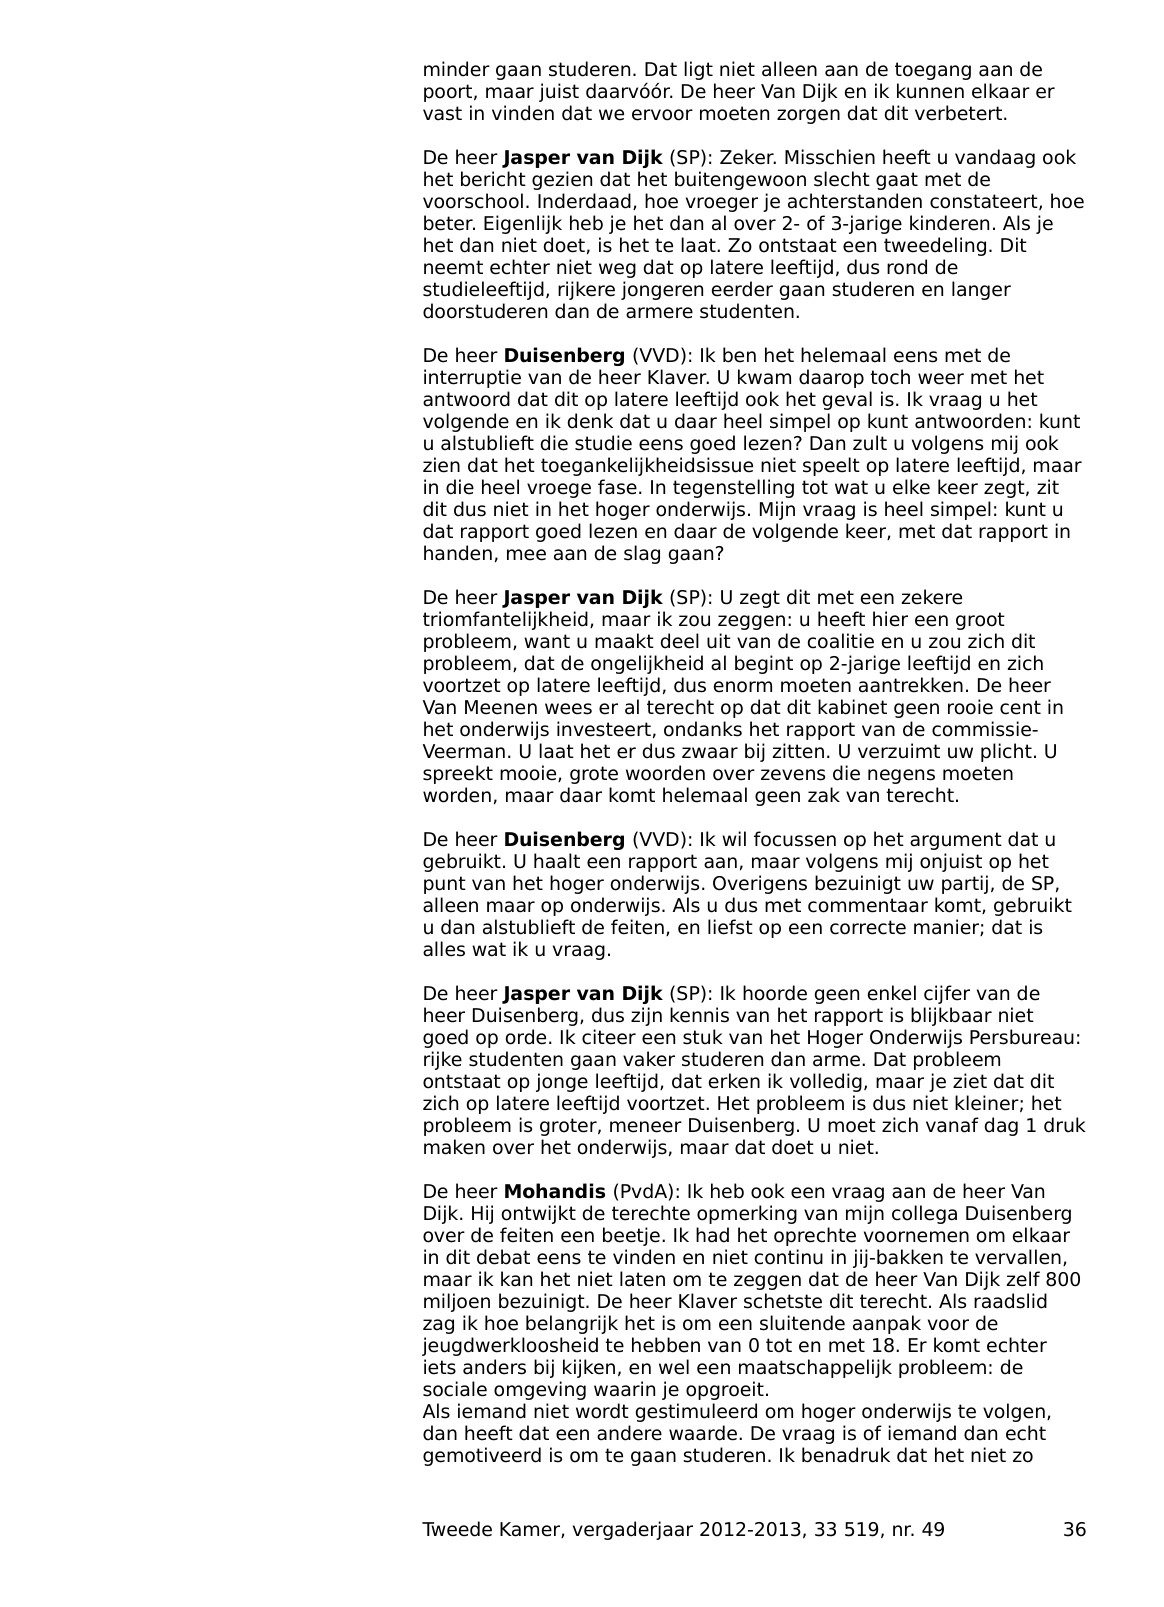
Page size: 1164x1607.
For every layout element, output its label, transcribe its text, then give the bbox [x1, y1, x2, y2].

text De heer Jasper van Dijk (SP): U zegt dit met een zekere triomfantelijkheid, maar ik zou zeggen: u heeft hier een groot probleem, want u maakt deel uit van de coalitie en u zou zich dit probleem, dat de ongelijkheid al begint op 2-jarige leeftijd en zich voortzet op latere leeftijd, dus enorm moeten aantrekken. De heer Van Meenen wees er al terecht op dat dit kabinet geen rooie cent in het onderwijs investeert, ondanks het rapport van de commissie-Veerman. U laat het er dus zwaar bij zitten. U verzuimt uw plicht. U spreekt mooie, grote woorden over zevens die negens moeten worden, maar daar komt helemaal geen zak van terecht. [422, 587, 1087, 807]
text minder gaan studeren. Dat ligt niet alleen aan de toegang aan de poort, maar juist daarvóór. De heer Van Dijk en ik kunnen elkaar er vast in vinden dat we ervoor moeten zorgen dat dit verbetert. [422, 59, 1087, 125]
text De heer Jasper van Dijk (SP): Ik hoorde geen enkel cijfer van de heer Duisenberg, dus zijn kennis van het rapport is blijkbaar niet goed op orde. Ik citeer een stuk van het Hoger Onderwijs Persbureau: rijke studenten gaan vaker studeren dan arme. Dat probleem ontstaat op jonge leeftijd, dat erken ik volledig, maar je ziet dat dit zich op latere leeftijd voortzet. Het probleem is dus niet kleiner; het probleem is groter, meneer Duisenberg. U moet zich vanaf dag 1 druk maken over het onderwijs, maar dat doet u niet. [422, 983, 1087, 1159]
text Als iemand niet wordt gestimuleerd om hoger onderwijs te volgen, dan heeft dat een andere waarde. De vraag is of iemand dan echt gemotiveerd is om te gaan studeren. Ik benadruk dat het niet zo [422, 1401, 1087, 1467]
text De heer Duisenberg (VVD): Ik ben het helemaal eens met de interruptie van de heer Klaver. U kwam daarop toch weer met het antwoord dat dit op latere leeftijd ook het geval is. Ik vraag u het volgende en ik denk dat u daar heel simpel op kunt antwoorden: kunt u alstublieft die studie eens goed lezen? Dan zult u volgens mij ook zien dat het toegankelijkheidsissue niet speelt op latere leeftijd, maar in die heel vroege fase. In tegenstelling tot wat u elke keer zegt, zit dit dus niet in het hoger onderwijs. Mijn vraag is heel simpel: kunt u dat rapport goed lezen en daar de volgende keer, met dat rapport in handen, mee aan de slag gaan? [422, 345, 1087, 565]
text De heer Mohandis (PvdA): Ik heb ook een vraag aan de heer Van Dijk. Hij ontwijkt de terechte opmerking van mijn collega Duisenberg over de feiten een beetje. Ik had het oprechte voornemen om elkaar in dit debat eens te vinden en niet continu in jij-bakken te vervallen, maar ik kan het niet laten om te zeggen dat de heer Van Dijk zelf 800 miljoen bezuinigt. De heer Klaver schetste dit terecht. Als raadslid zag ik hoe belangrijk het is om een sluitende aanpak voor de jeugdwerkloosheid te hebben van 0 tot en met 18. Er komt echter iets anders bij kijken, en wel een maatschappelijk probleem: de sociale omgeving waarin je opgroeit. [422, 1181, 1087, 1401]
text De heer Duisenberg (VVD): Ik wil focussen op het argument dat u gebruikt. U haalt een rapport aan, maar volgens mij onjuist op het punt van het hoger onderwijs. Overigens bezuinigt uw partij, de SP, alleen maar op onderwijs. Als u dus met commentaar komt, gebruikt u dan alstublieft de feiten, en liefst op een correcte manier; dat is alles wat ik u vraag. [422, 829, 1087, 961]
text De heer Jasper van Dijk (SP): Zeker. Misschien heeft u vandaag ook het bericht gezien dat het buitengewoon slecht gaat met de voorschool. Inderdaad, hoe vroeger je achterstanden constateert, hoe beter. Eigenlijk heb je het dan al over 2- of 3-jarige kinderen. Als je het dan niet doet, is het te laat. Zo ontstaat een tweedeling. Dit neemt echter niet weg dat op latere leeftijd, dus rond de studieleeftijd, rijkere jongeren eerder gaan studeren en langer doorstuderen dan de armere studenten. [422, 147, 1087, 323]
